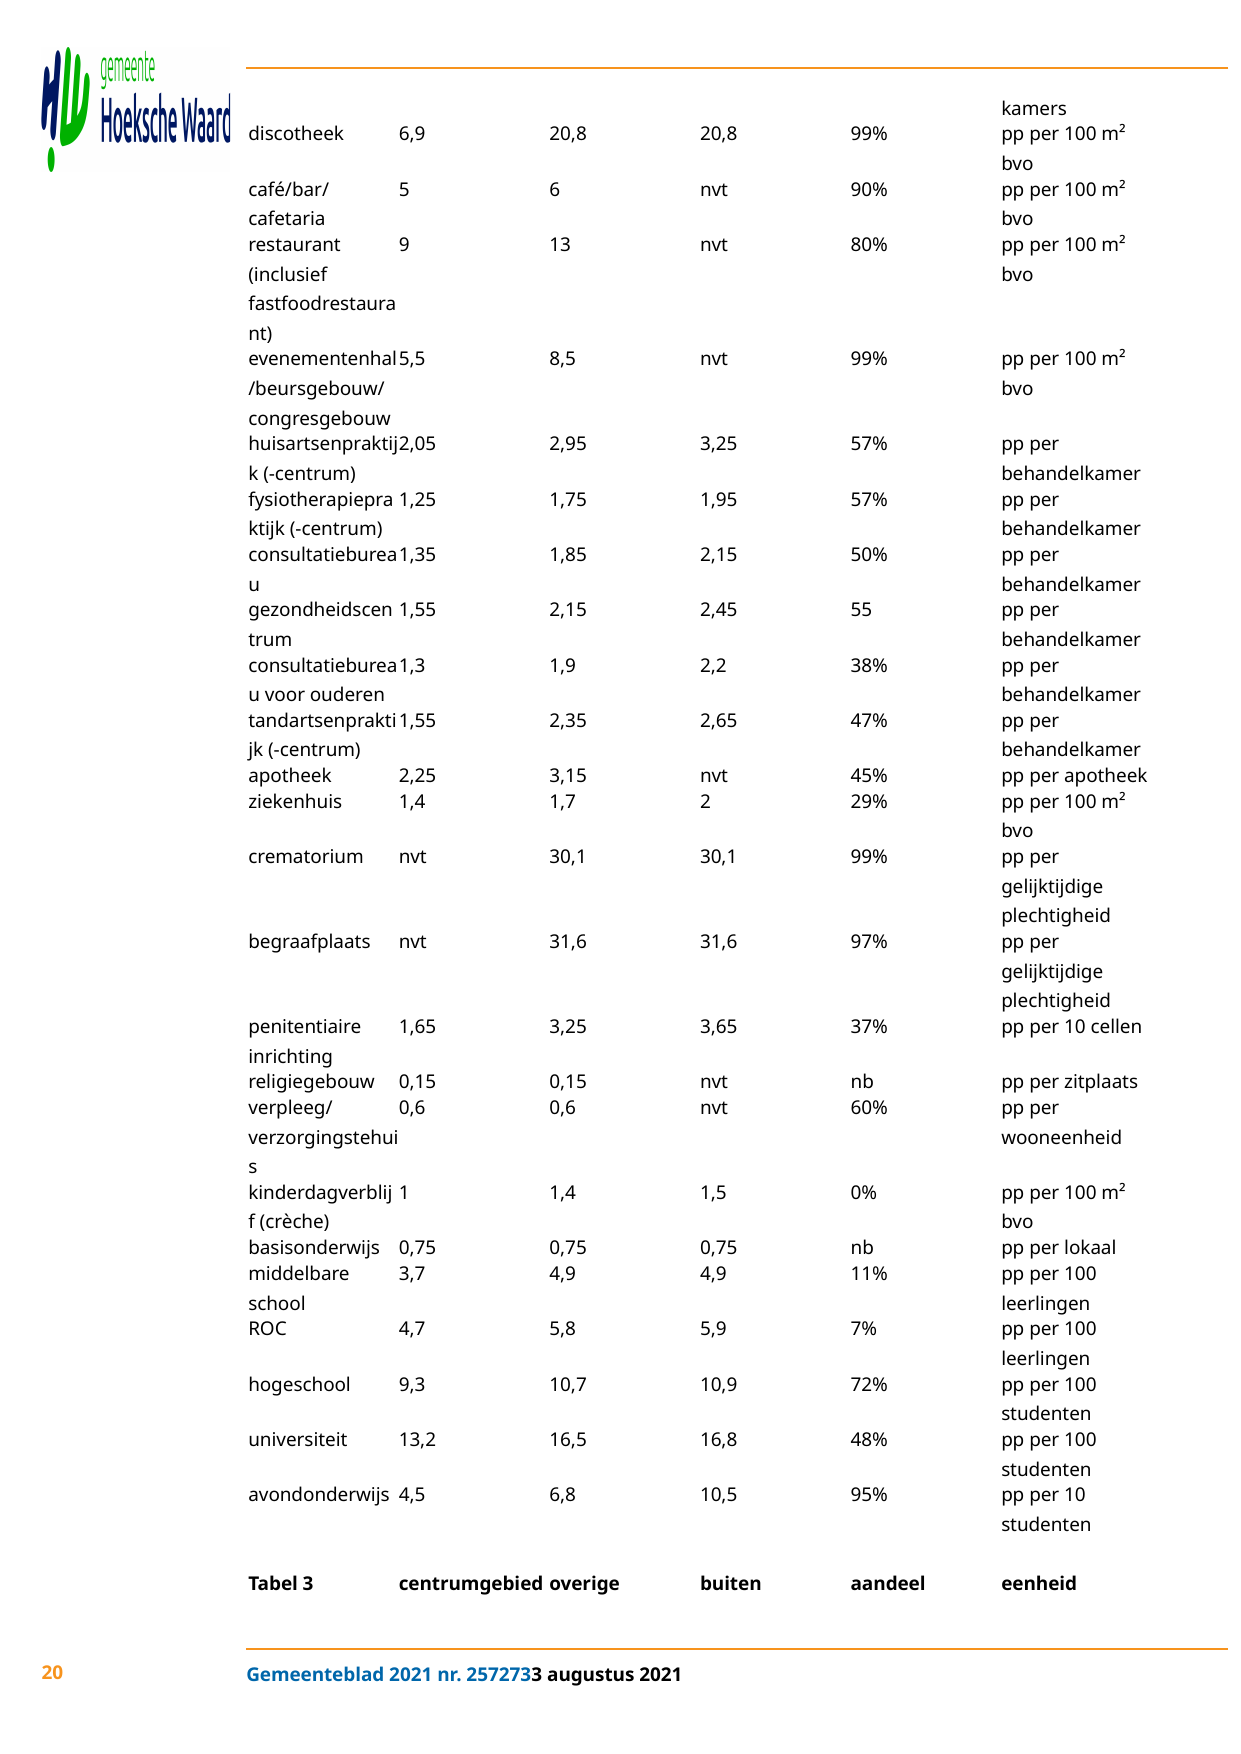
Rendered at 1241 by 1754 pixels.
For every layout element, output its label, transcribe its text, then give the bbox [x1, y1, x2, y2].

table_cell kinderdagverblijf (crèche) [248, 1179, 398, 1234]
table_cell tandartsenpraktijk (-centrum) [248, 707, 398, 762]
table_cell 38% [850, 652, 1001, 707]
table_cell 13 [549, 231, 700, 346]
table_cell nvt [700, 763, 850, 788]
picture [41, 47, 231, 172]
table_cell 1,75 [549, 486, 700, 541]
table_cell 16,8 [700, 1426, 850, 1481]
table_cell pp per lokaal [1001, 1235, 1152, 1260]
table_cell 6,8 [549, 1481, 700, 1537]
table_cell nvt [700, 1069, 850, 1094]
table_cell pp per 100 leerlingen [1001, 1316, 1152, 1371]
table_cell 13,2 [399, 1426, 549, 1481]
table_header buiten [700, 1570, 850, 1595]
table_cell pp per behandelkamer [1001, 652, 1152, 707]
table_cell 37% [850, 1013, 1001, 1068]
table_cell 1,4 [399, 788, 549, 843]
table_cell pp per gelijktijdige plechtigheid [1001, 928, 1152, 1013]
table_cell 0,75 [700, 1235, 850, 1260]
table_cell 3,7 [399, 1260, 549, 1316]
table_cell 1,65 [399, 1013, 549, 1068]
table_cell nvt [700, 1094, 850, 1179]
table_cell pp per behandelkamer [1001, 707, 1152, 762]
table_cell 45% [850, 763, 1001, 788]
table_cell pp per zitplaats [1001, 1069, 1152, 1094]
table_cell café/bar/cafetaria [248, 176, 398, 231]
table_cell 1,35 [399, 541, 549, 596]
table_cell pp per behandelkamer [1001, 431, 1152, 486]
table_cell 6,9 [399, 121, 549, 176]
table_cell 1,95 [700, 486, 850, 541]
table_cell 90% [850, 176, 1001, 231]
table_cell 2 [700, 788, 850, 843]
table_cell pp per behandelkamer [1001, 541, 1152, 596]
table_cell pp per 100 m² bvo [1001, 1179, 1152, 1234]
table_cell 95% [850, 1481, 1001, 1537]
table_cell 1,9 [549, 652, 700, 707]
table_cell 57% [850, 486, 1001, 541]
table_cell kamers [1001, 95, 1152, 121]
table_cell gezondheidscentrum [248, 596, 398, 652]
table_cell [549, 95, 700, 121]
table_cell 7% [850, 1316, 1001, 1371]
table_cell 3,65 [700, 1013, 850, 1068]
table_cell pp per 100 m² bvo [1001, 788, 1152, 843]
table_cell 10,7 [549, 1371, 700, 1426]
table_cell 1,3 [399, 652, 549, 707]
table_cell 97% [850, 928, 1001, 1013]
table_cell pp per behandelkamer [1001, 596, 1152, 652]
table_cell pp per 10 studenten [1001, 1481, 1152, 1537]
table_cell 2,35 [549, 707, 700, 762]
table_cell 80% [850, 231, 1001, 346]
table_cell nvt [399, 928, 549, 1013]
table_cell 31,6 [549, 928, 700, 1013]
table_cell 47% [850, 707, 1001, 762]
table_cell 50% [850, 541, 1001, 596]
table_cell pp per 100 m² bvo [1001, 231, 1152, 346]
table_cell ziekenhuis [248, 788, 398, 843]
table_cell 29% [850, 788, 1001, 843]
table_header Tabel 3 [248, 1570, 398, 1595]
table_cell 30,1 [700, 844, 850, 928]
table_cell 0,6 [399, 1094, 549, 1179]
table_cell 1,25 [399, 486, 549, 541]
table_cell 3,15 [549, 763, 700, 788]
table_cell 0,75 [549, 1235, 700, 1260]
table_cell pp per 100 leerlingen [1001, 1260, 1152, 1316]
table_cell 5,9 [700, 1316, 850, 1371]
table_cell huisartsenpraktijk (-centrum) [248, 431, 398, 486]
table_cell [399, 95, 549, 121]
table_cell crematorium [248, 844, 398, 928]
table_cell 99% [850, 346, 1001, 431]
table_cell nvt [399, 844, 549, 928]
table_cell 4,9 [700, 1260, 850, 1316]
table_cell pp per apotheek [1001, 763, 1152, 788]
table_cell 5 [399, 176, 549, 231]
table_cell 2,15 [549, 596, 700, 652]
table_cell [700, 95, 850, 121]
table_cell 20,8 [700, 121, 850, 176]
table_cell 0,75 [399, 1235, 549, 1260]
table_cell 9 [399, 231, 549, 346]
table_cell ROC [248, 1316, 398, 1371]
table_cell nb [850, 1069, 1001, 1094]
table_cell basisonderwijs [248, 1235, 398, 1260]
table_header overige [549, 1570, 700, 1595]
table_cell 2,95 [549, 431, 700, 486]
table_cell 6 [549, 176, 700, 231]
table_cell pp per 100 studenten [1001, 1371, 1152, 1426]
table_cell restaurant (inclusief fastfoodrestaurant) [248, 231, 398, 346]
table_cell pp per 100 m² bvo [1001, 176, 1152, 231]
table_cell 1,5 [700, 1179, 850, 1234]
table_cell universiteit [248, 1426, 398, 1481]
table_cell 5,5 [399, 346, 549, 431]
table_cell 1,7 [549, 788, 700, 843]
table_cell 4,9 [549, 1260, 700, 1316]
table_cell avondonderwijs [248, 1481, 398, 1537]
table_cell 60% [850, 1094, 1001, 1179]
table_cell 72% [850, 1371, 1001, 1426]
table_cell nvt [700, 176, 850, 231]
table_cell middelbare school [248, 1260, 398, 1316]
table_cell 0% [850, 1179, 1001, 1234]
table_cell 2,25 [399, 763, 549, 788]
table_cell 1,4 [549, 1179, 700, 1234]
table_cell 2,65 [700, 707, 850, 762]
table_cell 3,25 [549, 1013, 700, 1068]
table_cell 16,5 [549, 1426, 700, 1481]
table_cell pp per 100 m² bvo [1001, 346, 1152, 431]
table_header eenheid [1001, 1570, 1152, 1595]
table_cell 8,5 [549, 346, 700, 431]
table_cell 0,15 [549, 1069, 700, 1094]
table_cell 2,45 [700, 596, 850, 652]
table_cell 31,6 [700, 928, 850, 1013]
table_cell 2,2 [700, 652, 850, 707]
table_cell 1,55 [399, 707, 549, 762]
table_cell nvt [700, 231, 850, 346]
table_cell pp per 100 studenten [1001, 1426, 1152, 1481]
table_cell 30,1 [549, 844, 700, 928]
table_cell 48% [850, 1426, 1001, 1481]
table_cell nvt [700, 346, 850, 431]
table_cell 99% [850, 121, 1001, 176]
table_cell discotheek [248, 121, 398, 176]
table_cell consultatiebureau voor ouderen [248, 652, 398, 707]
table_cell 55 [850, 596, 1001, 652]
table_cell 1,85 [549, 541, 700, 596]
table_cell 5,8 [549, 1316, 700, 1371]
table_cell pp per 100 m² bvo [1001, 121, 1152, 176]
table_cell 0,15 [399, 1069, 549, 1094]
table_cell 99% [850, 844, 1001, 928]
table_cell 9,3 [399, 1371, 549, 1426]
table_cell hogeschool [248, 1371, 398, 1426]
table_cell 1,55 [399, 596, 549, 652]
table_cell pp per 10 cellen [1001, 1013, 1152, 1068]
table_cell evenementenhal/beursgebouw/congresgebouw [248, 346, 398, 431]
table_cell pp per wooneenheid [1001, 1094, 1152, 1179]
table_cell [248, 95, 398, 121]
table_cell 4,5 [399, 1481, 549, 1537]
table_cell verpleeg/verzorgingstehuis [248, 1094, 398, 1179]
table_cell nb [850, 1235, 1001, 1260]
table_cell 4,7 [399, 1316, 549, 1371]
table_cell consultatiebureau [248, 541, 398, 596]
table_cell [850, 95, 1001, 121]
table_cell 57% [850, 431, 1001, 486]
table_cell penitentiaire inrichting [248, 1013, 398, 1068]
table_cell 10,5 [700, 1481, 850, 1537]
table_cell 20,8 [549, 121, 700, 176]
table_cell religiegebouw [248, 1069, 398, 1094]
table_cell apotheek [248, 763, 398, 788]
table_cell 2,05 [399, 431, 549, 486]
table_cell fysiotherapiepraktijk (-centrum) [248, 486, 398, 541]
table_cell 2,15 [700, 541, 850, 596]
table_cell 10,9 [700, 1371, 850, 1426]
table_cell pp per behandelkamer [1001, 486, 1152, 541]
table_cell 3,25 [700, 431, 850, 486]
table_cell 1 [399, 1179, 549, 1234]
table_header aandeel [850, 1570, 1001, 1595]
table_cell 0,6 [549, 1094, 700, 1179]
table_header centrumgebied [399, 1570, 549, 1595]
table_cell pp per gelijktijdige plechtigheid [1001, 844, 1152, 928]
table_cell 11% [850, 1260, 1001, 1316]
table_cell begraafplaats [248, 928, 398, 1013]
